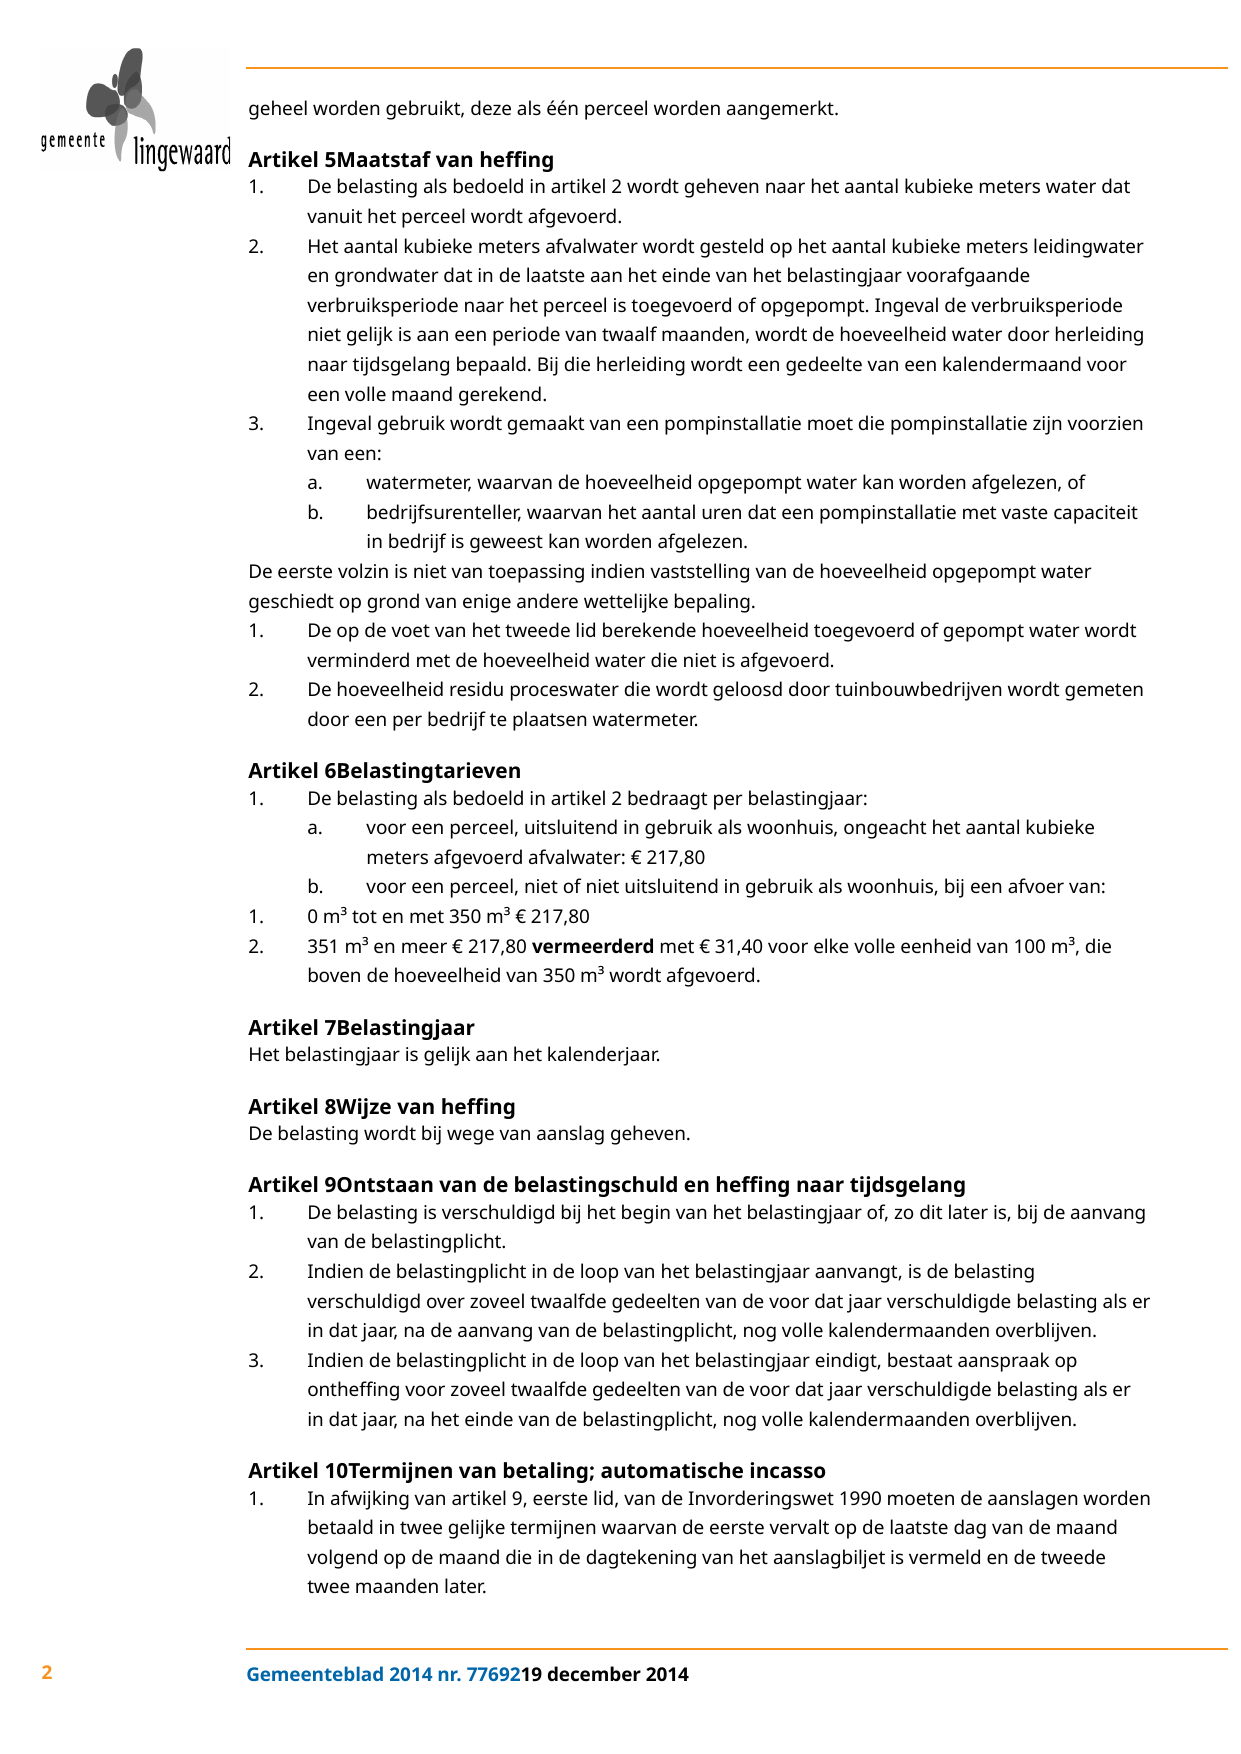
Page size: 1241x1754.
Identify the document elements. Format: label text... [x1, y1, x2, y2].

list watermeter, waarvan de hoeveelheid opgepompt water kan worden afgelezen, of [307, 469, 1152, 495]
list bedrijfsurenteller, waarvan het aantal uren dat een pompinstallatie met vaste capaciteit in bedrijf is geweest kan worden afgelezen. [307, 499, 1152, 554]
list De belasting als bedoeld in artikel 2 bedraagt per belastingjaar: [248, 785, 1152, 811]
list De belasting is verschuldigd bij het begin van het belastingjaar of, zo dit later is, bij de aanvang van de belastingplicht. [248, 1199, 1152, 1254]
list In afwijking van artikel 9, eerste lid, van de Invorderingswet 1990 moeten de aanslagen worden betaald in twee gelijke termijnen waarvan de eerste vervalt op de laatste dag van de maand volgend op de maand die in de dagtekening van het aanslagbiljet is vermeld en de tweede twee maanden later. [248, 1485, 1152, 1599]
list De hoeveelheid residu proceswater die wordt geloosd door tuinbouwbedrijven wordt gemeten door een per bedrijf te plaatsen watermeter. [248, 677, 1152, 732]
list voor een perceel, niet of niet uitsluitend in gebruik als woonhuis, bij een afvoer van: [307, 874, 1152, 899]
list voor een perceel, uitsluitend in gebruik als woonhuis, ongeacht het aantal kubieke meters afgevoerd afvalwater: € 217,80 [307, 814, 1152, 870]
picture [41, 47, 231, 172]
list Indien de belastingplicht in de loop van het belastingjaar aanvangt, is de belasting verschuldigd over zoveel twaalfde gedeelten van de voor dat jaar verschuldigde belasting als er in dat jaar, na de aanvang van de belastingplicht, nog volle kalendermaanden overblijven. [248, 1258, 1152, 1343]
list 0 m³ tot en met 350 m³ € 217,80 [248, 903, 1152, 929]
list Ingeval gebruik wordt gemaakt van een pompinstallatie moet die pompinstallatie zijn voorzien van een: [248, 410, 1152, 466]
text De eerste volzin is niet van toepassing indien vaststelling van de hoeveelheid opgepompt water geschiedt op grond van enige andere wettelijke bepaling. [248, 558, 1152, 613]
list 351 m³ en meer € 217,80 vermeerderd met € 31,40 voor elke volle eenheid van 100 m³, die boven de hoeveelheid van 350 m³ wordt afgevoerd. [248, 933, 1152, 988]
text Het belastingjaar is gelijk aan het kalenderjaar. [248, 1041, 1152, 1067]
text De belasting wordt bij wege van aanslag geheven. [248, 1120, 1152, 1146]
list De belasting als bedoeld in artikel 2 wordt geheven naar het aantal kubieke meters water dat vanuit het perceel wordt afgevoerd. [248, 174, 1152, 229]
text geheel worden gebruikt, deze als één perceel worden aangemerkt. [248, 95, 1152, 121]
text Artikel 5Maatstaf van heffing [248, 145, 1152, 174]
text Artikel 6Belastingtarieven [248, 757, 1152, 785]
list Indien de belastingplicht in de loop van het belastingjaar eindigt, bestaat aanspraak op ontheffing voor zoveel twaalfde gedeelten van de voor dat jaar verschuldigde belasting als er in dat jaar, na het einde van de belastingplicht, nog volle kalendermaanden overblijven. [248, 1347, 1152, 1432]
text Artikel 7Belastingjaar [248, 1013, 1152, 1041]
list De op de voet van het tweede lid berekende hoeveelheid toegevoerd of gepompt water wordt verminderd met de hoeveelheid water die niet is afgevoerd. [248, 617, 1152, 673]
text Artikel 9Ontstaan van de belastingschuld en heffing naar tijdsgelang [248, 1171, 1152, 1199]
list Het aantal kubieke meters afvalwater wordt gesteld op het aantal kubieke meters leidingwater en grondwater dat in de laatste aan het einde van het belastingjaar voorafgaande verbruiksperiode naar het perceel is toegevoerd of opgepompt. Ingeval de verbruiksperiode niet gelijk is aan een periode van twaalf maanden, wordt de hoeveelheid water door herleiding naar tijdsgelang bepaald. Bij die herleiding wordt een gedeelte van een kalendermaand voor een volle maand gerekend. [248, 233, 1152, 406]
text Artikel 8Wijze van heffing [248, 1092, 1152, 1120]
text Artikel 10Termijnen van betaling; automatische incasso [248, 1457, 1152, 1485]
